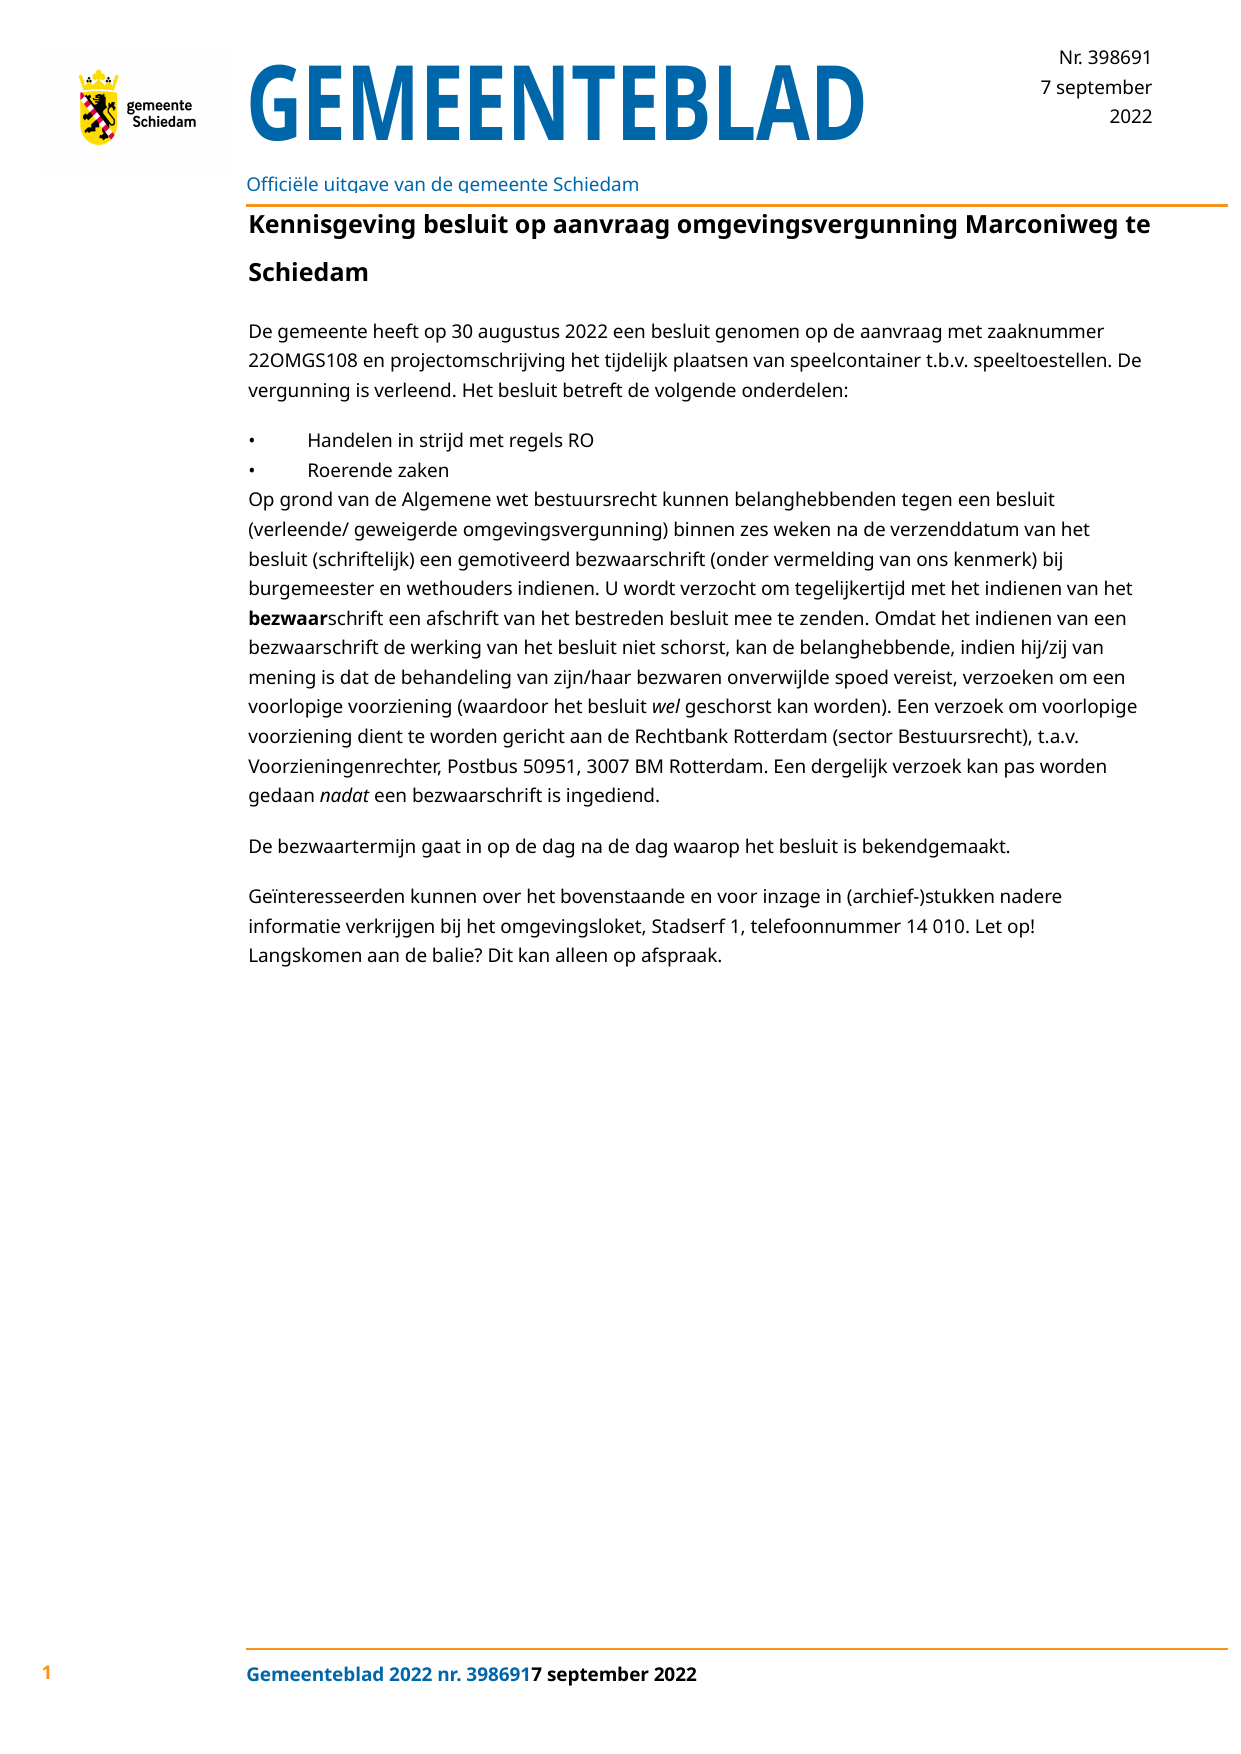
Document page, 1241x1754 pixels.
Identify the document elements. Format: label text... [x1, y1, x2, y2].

text Geïnteresseerden kunnen over het bovenstaande en voor inzage in (archief-)stukken nadere informatie verkrijgen bij het omgevingsloket, Stadserf 1, telefoonnummer 14 010. Let op! Langskomen aan de balie? Dit kan alleen op afspraak. [248, 883, 1152, 968]
list Roerende zaken [248, 457, 1152, 483]
list Handelen in strijd met regels RO [248, 427, 1152, 453]
text Kennisgeving besluit op aanvraag omgevingsvergunning Marconiweg te Schiedam [248, 207, 1152, 288]
text De gemeente heeft op 30 augustus 2022 een besluit genomen op de aanvraag met zaaknummer 22OMGS108 en projectomschrijving het tijdelijk plaatsen van speelcontainer t.b.v. speeltoestellen. De vergunning is verleend. Het besluit betreft de volgende onderdelen: [248, 318, 1152, 403]
picture [41, 47, 231, 172]
text Op grond van de Algemene wet bestuursrecht kunnen belanghebbenden tegen een besluit (verleende/ geweigerde omgevingsvergunning) binnen zes weken na de verzenddatum van het besluit (schriftelijk) een gemotiveerd bezwaarschrift (onder vermelding van ons kenmerk) bij burgemeester en wethouders indienen. U wordt verzocht om tegelijkertijd met het indienen van het bezwaarschrift een afschrift van het bestreden besluit mee te zenden. Omdat het indienen van een bezwaarschrift de werking van het besluit niet schorst, kan de belanghebbende, indien hij/zij van mening is dat de behandeling van zijn/haar bezwaren onverwijlde spoed vereist, verzoeken om een voorlopige voorziening (waardoor het besluit wel geschorst kan worden). Een verzoek om voorlopige voorziening dient te worden gericht aan de Rechtbank Rotterdam (sector Bestuursrecht), t.a.v. Voorzieningenrechter, Postbus 50951, 3007 BM Rotterdam. Een dergelijk verzoek kan pas worden gedaan nadat een bezwaarschrift is ingediend. [248, 487, 1152, 808]
text De bezwaartermijn gaat in op de dag na de dag waarop het besluit is bekendgemaakt. [248, 833, 1152, 859]
